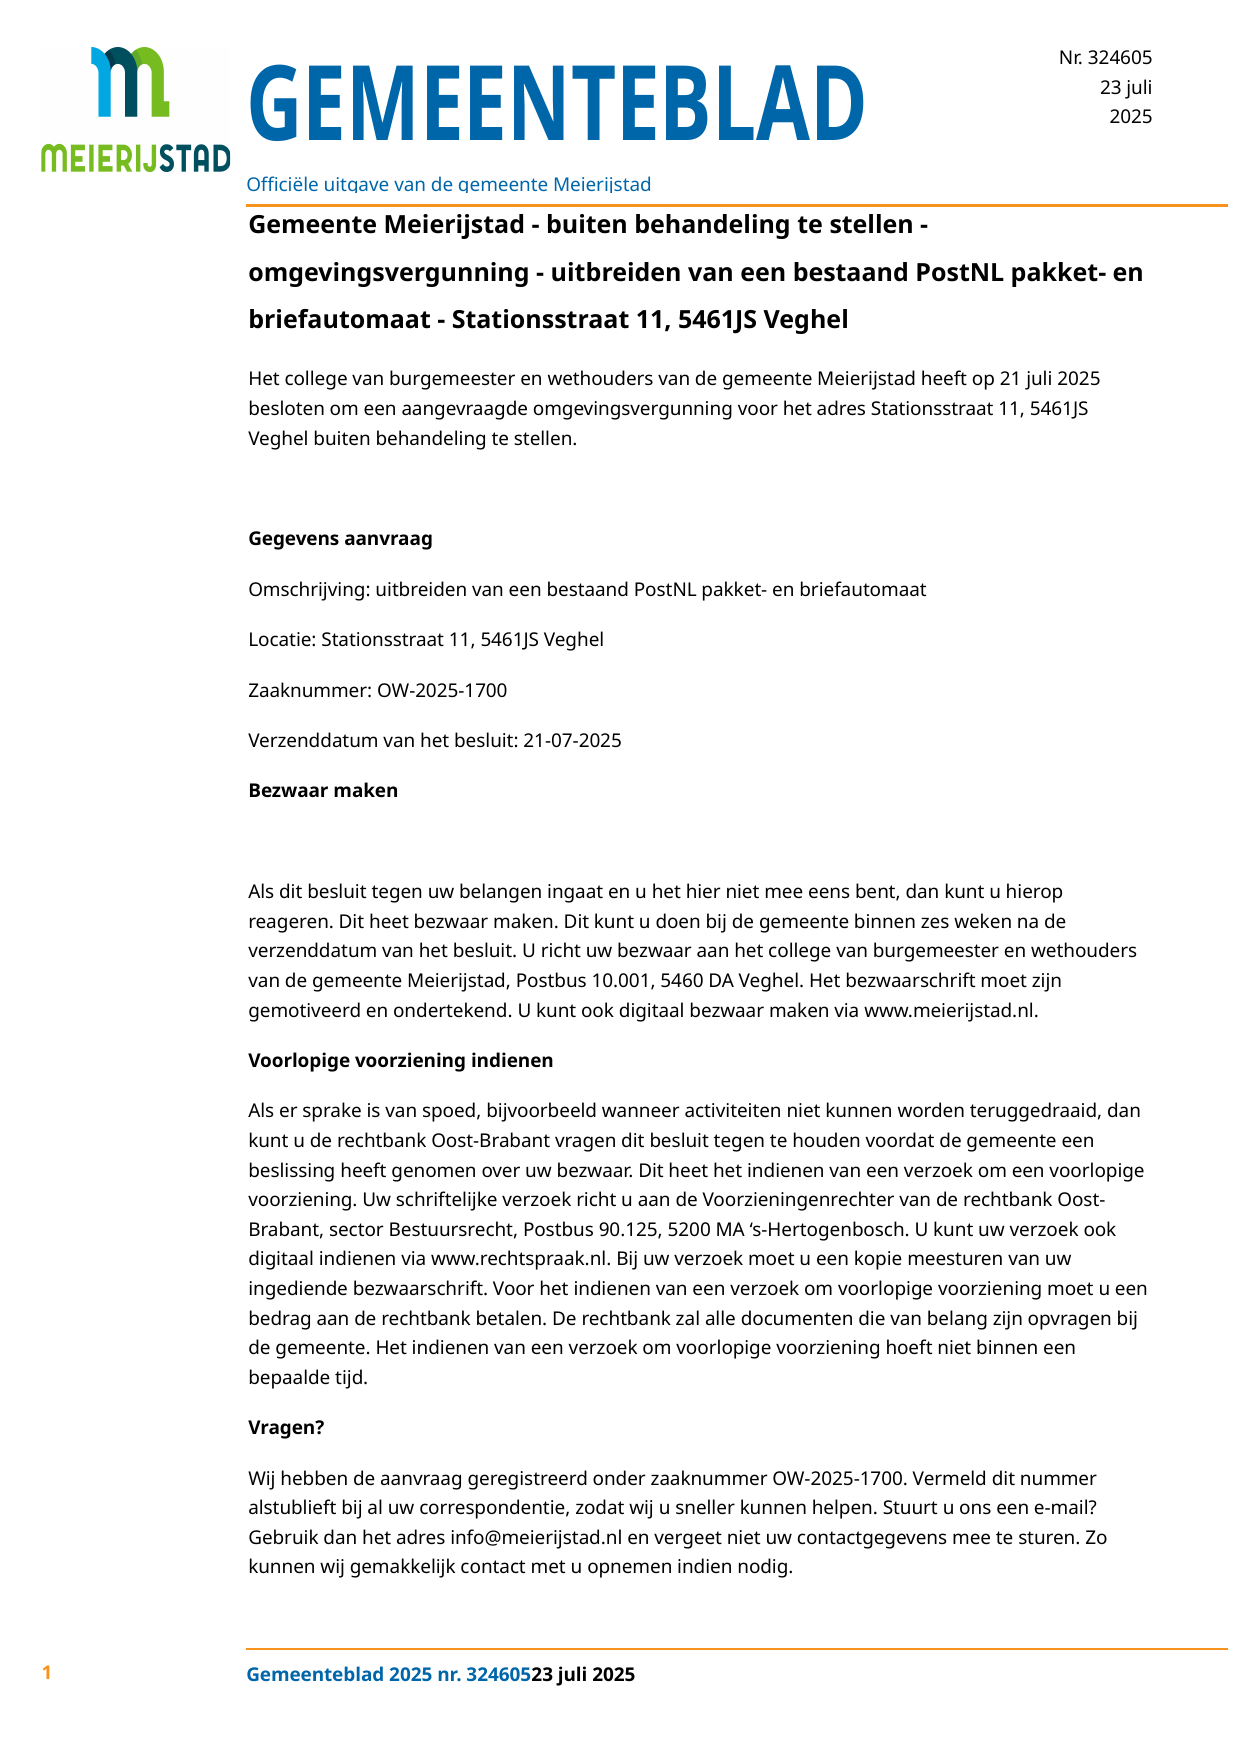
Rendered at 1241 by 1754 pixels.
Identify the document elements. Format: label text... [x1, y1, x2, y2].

text Als er sprake is van spoed, bijvoorbeeld wanneer activiteiten niet kunnen worden teruggedraaid, dan kunt u de rechtbank Oost-Brabant vragen dit besluit tegen te houden voordat de gemeente een beslissing heeft genomen over uw bezwaar. Dit heet het indienen van een verzoek om een voorlopige voorziening. Uw schriftelijke verzoek richt u aan de Voorzieningenrechter van de rechtbank Oost-Brabant, sector Bestuursrecht, Postbus 90.125, 5200 MA ‘s-Hertogenbosch. U kunt uw verzoek ook digitaal indienen via www.rechtspraak.nl. Bij uw verzoek moet u een kopie meesturen van uw ingediende bezwaarschrift. Voor het indienen van een verzoek om voorlopige voorziening moet u een bedrag aan de rechtbank betalen. De rechtbank zal alle documenten die van belang zijn opvragen bij de gemeente. Het indienen van een verzoek om voorlopige voorziening hoeft niet binnen een bepaalde tijd. [248, 1098, 1152, 1389]
text Locatie: Stationsstraat 11, 5461JS Veghel [248, 626, 1152, 652]
text Omschrijving: uitbreiden van een bestaand PostNL pakket- en briefautomaat [248, 576, 1152, 602]
text Bezwaar maken [248, 778, 1152, 803]
text Zaaknummer: OW-2025-1700 [248, 677, 1152, 702]
text Gegevens aanvraag [248, 526, 1152, 551]
picture [41, 47, 231, 172]
text Het college van burgemeester en wethouders van de gemeente Meierijstad heeft op 21 juli 2025 besloten om een aangevraagde omgevingsvergunning voor het adres Stationsstraat 11, 5461JS Veghel buiten behandeling te stellen. [248, 366, 1152, 450]
text Vragen? [248, 1414, 1152, 1440]
text Wij hebben de aanvraag geregistreerd onder zaaknummer OW-2025-1700. Vermeld dit nummer alstublieft bij al uw correspondentie, zodat wij u sneller kunnen helpen. Stuurt u ons een e-mail? Gebruik dan het adres info@meierijstad.nl en vergeet niet uw contactgegevens mee te sturen. Zo kunnen wij gemakkelijk contact met u opnemen indien nodig. [248, 1465, 1152, 1579]
text Verzenddatum van het besluit: 21-07-2025 [248, 727, 1152, 753]
text Als dit besluit tegen uw belangen ingaat en u het hier niet mee eens bent, dan kunt u hierop reageren. Dit heet bezwaar maken. Dit kunt u doen bij de gemeente binnen zes weken na de verzenddatum van het besluit. U richt uw bezwaar aan het college van burgemeester en wethouders van de gemeente Meierijstad, Postbus 10.001, 5460 DA Veghel. Het bezwaarschrift moet zijn gemotiveerd en ondertekend. U kunt ook digitaal bezwaar maken via www.meierijstad.nl. [248, 878, 1152, 1022]
text Voorlopige voorziening indienen [248, 1047, 1152, 1073]
text Gemeente Meierijstad - buiten behandeling te stellen - omgevingsvergunning - uitbreiden van een bestaand PostNL pakket- en briefautomaat - Stationsstraat 11, 5461JS Veghel [248, 207, 1152, 336]
